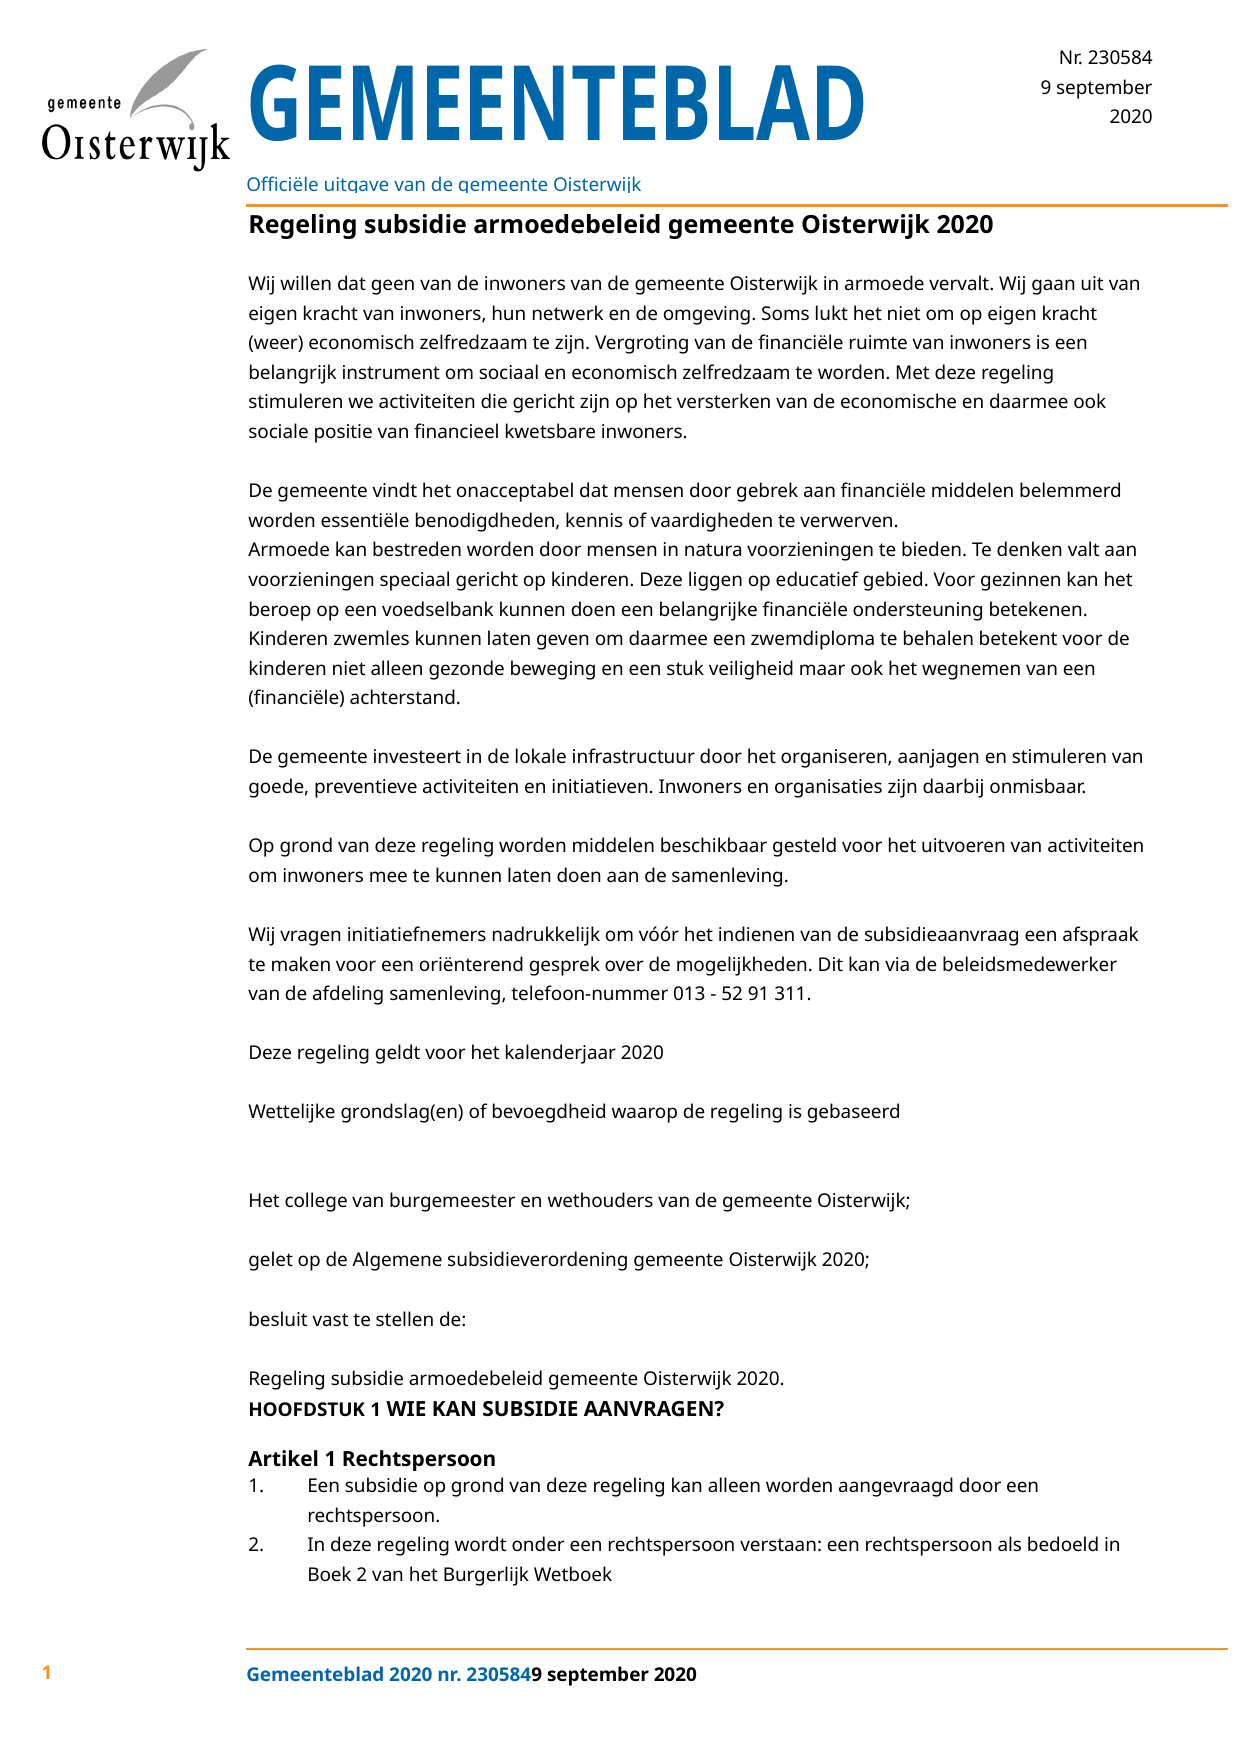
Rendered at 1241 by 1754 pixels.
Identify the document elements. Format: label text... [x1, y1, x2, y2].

list In deze regeling wordt onder een rechtspersoon verstaan: een rechtspersoon als bedoeld in Boek 2 van het Burgerlijk Wetboek [248, 1531, 1152, 1587]
text Armoede kan bestreden worden door mensen in natura voorzieningen te bieden. Te denken valt aan voorzieningen speciaal gericht op kinderen. Deze liggen op educatief gebied. Voor gezinnen kan het beroep op een voedselbank kunnen doen een belangrijke financiële ondersteuning betekenen. Kinderen zwemles kunnen laten geven om daarmee een zwemdiploma te behalen betekent voor de kinderen niet alleen gezonde beweging en een stuk veiligheid maar ook het wegnemen van een (financiële) achterstand. [248, 537, 1152, 710]
text De gemeente vindt het onacceptabel dat mensen door gebrek aan financiële middelen belemmerd worden essentiële benodigdheden, kennis of vaardigheden te verwerven. [248, 477, 1152, 533]
text Wettelijke grondslag(en) of bevoegdheid waarop de regeling is gebaseerd [248, 1099, 1152, 1124]
text Artikel 1 Rechtspersoon [248, 1444, 1152, 1472]
text Op grond van deze regeling worden middelen beschikbaar gesteld voor het uitvoeren van activiteiten om inwoners mee te kunnen laten doen aan de samenleving. [248, 832, 1152, 888]
text HOOFDSTUK 1 WIE KAN SUBSIDIE AANVRAGEN? [248, 1394, 1152, 1423]
text Het college van burgemeester en wethouders van de gemeente Oisterwijk; [248, 1187, 1152, 1213]
picture [41, 47, 231, 172]
text gelet op de Algemene subsidieverordening gemeente Oisterwijk 2020; [248, 1247, 1152, 1272]
text De gemeente investeert in de lokale infrastructuur door het organiseren, aanjagen en stimuleren van goede, preventieve activiteiten en initiatieven. Inwoners en organisaties zijn daarbij onmisbaar. [248, 744, 1152, 799]
text Deze regeling geldt voor het kalenderjaar 2020 [248, 1039, 1152, 1065]
text Regeling subsidie armoedebeleid gemeente Oisterwijk 2020. [248, 1365, 1152, 1391]
text besluit vast te stellen de: [248, 1306, 1152, 1331]
text Wij vragen initiatiefnemers nadrukkelijk om vóór het indienen van de subsidieaanvraag een afspraak te maken voor een oriënterend gesprek over de mogelijkheden. Dit kan via de beleidsmedewerker van de afdeling samenleving, telefoon-nummer 013 - 52 91 311. [248, 921, 1152, 1006]
text Regeling subsidie armoedebeleid gemeente Oisterwijk 2020 [248, 207, 1152, 241]
text Wij willen dat geen van de inwoners van de gemeente Oisterwijk in armoede vervalt. Wij gaan uit van eigen kracht van inwoners, hun netwerk en de omgeving. Soms lukt het niet om op eigen kracht (weer) economisch zelfredzaam te zijn. Vergroting van de financiële ruimte van inwoners is een belangrijk instrument om sociaal en economisch zelfredzaam te worden. Met deze regeling stimuleren we activiteiten die gericht zijn op het versterken van de economische en daarmee ook sociale positie van financieel kwetsbare inwoners. [248, 270, 1152, 444]
list Een subsidie op grond van deze regeling kan alleen worden aangevraagd door een rechtspersoon. [248, 1472, 1152, 1527]
